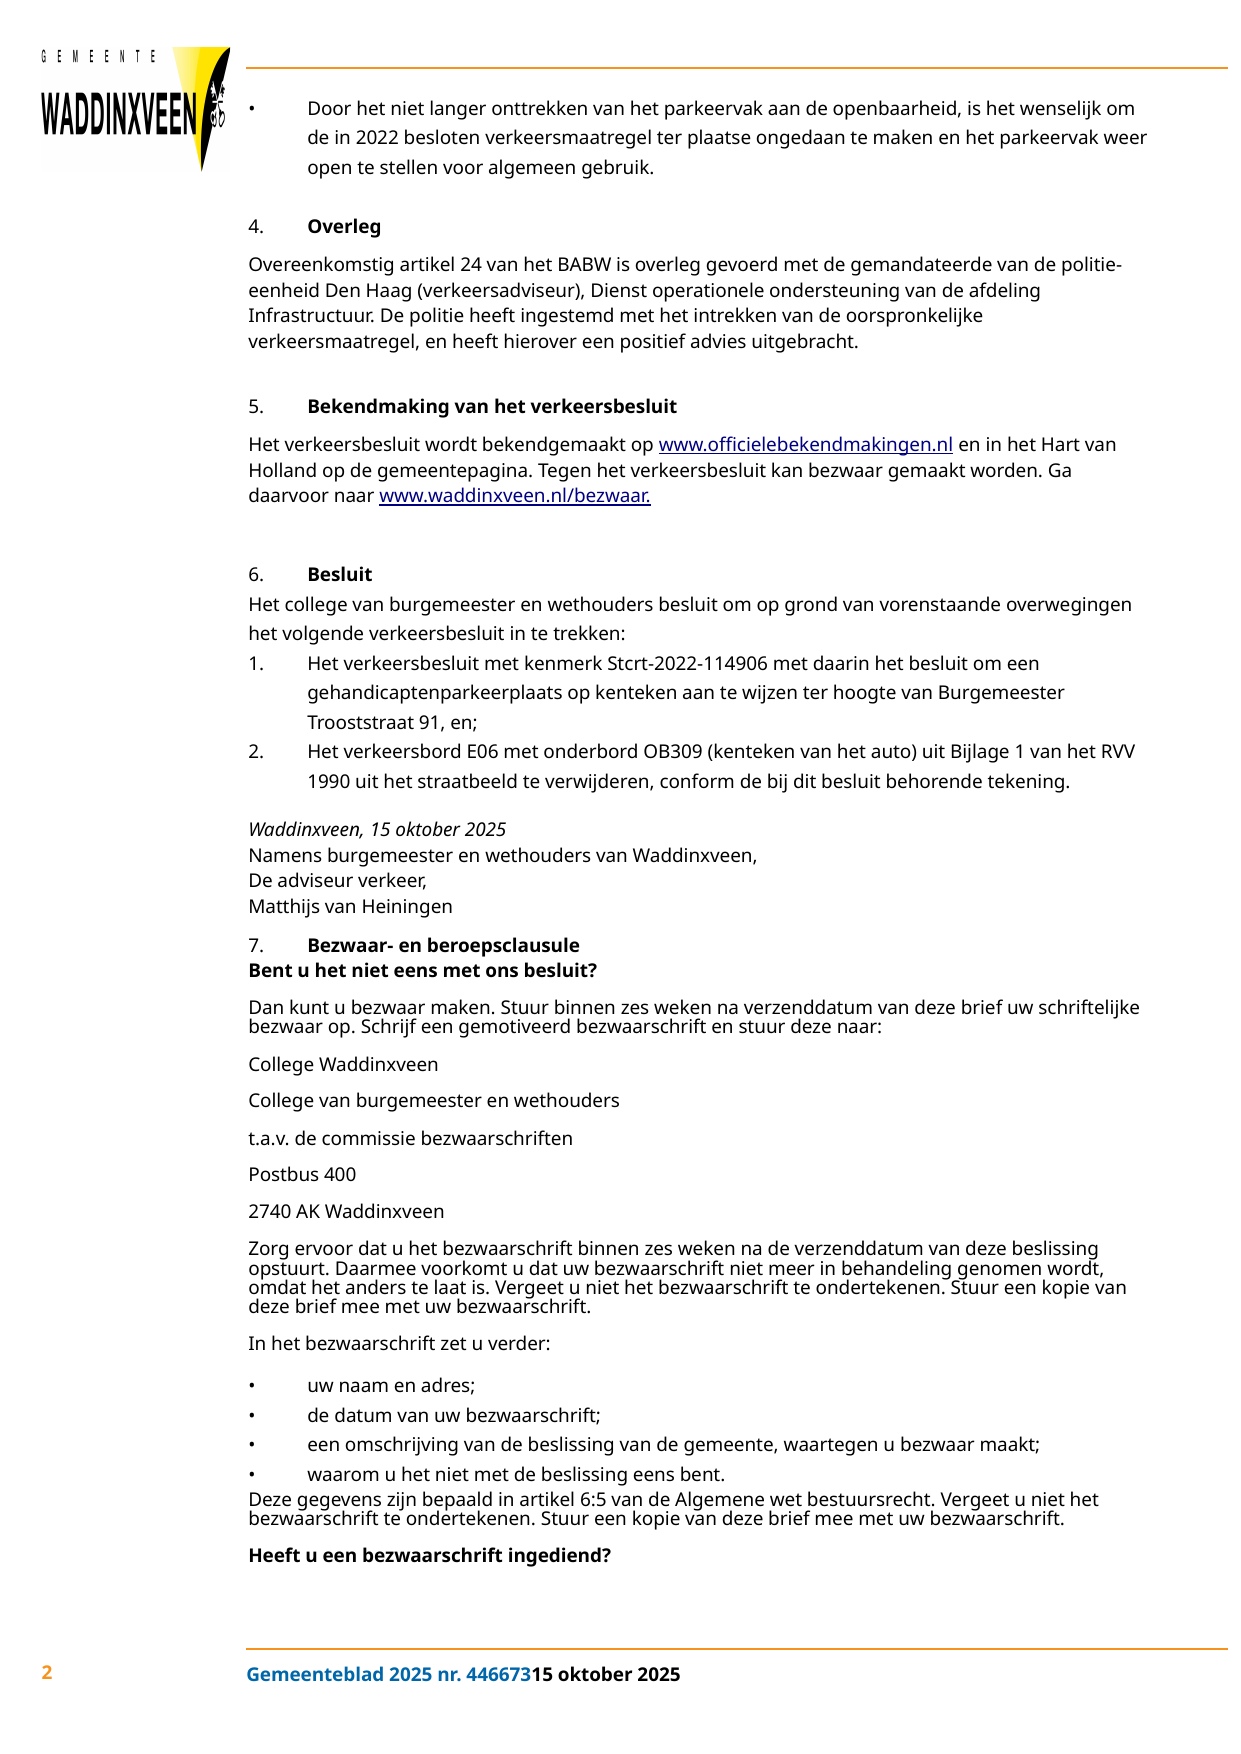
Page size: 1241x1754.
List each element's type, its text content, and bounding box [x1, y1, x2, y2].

list Bekendmaking van het verkeersbesluit [248, 393, 1152, 419]
list Bezwaar- en beroepsclausule [248, 933, 1152, 958]
list Door het niet langer onttrekken van het parkeervak aan de openbaarheid, is het wenselijk om de in 2022 besloten verkeersmaatregel ter plaatse ongedaan te maken en het parkeervak weer open te stellen voor algemeen gebruik. [248, 95, 1152, 180]
text College Waddinxveen [248, 1056, 1152, 1075]
list Besluit [248, 561, 1152, 587]
text Postbus 400 [248, 1166, 1152, 1186]
text Bent u het niet eens met ons besluit? [248, 962, 1152, 982]
list waarom u het niet met de beslissing eens bent. [248, 1461, 1152, 1487]
text In het bezwaarschrift zet u verder: [248, 1335, 1152, 1354]
text Matthijs van Heiningen [248, 893, 1152, 919]
text Deze gegevens zijn bepaald in artikel 6:5 van de Algemene wet bestuursrecht. Vergeet u niet het bezwaarschrift te ondertekenen. Stuur een kopie van deze brief mee met uw bezwaarschrift. [248, 1491, 1152, 1529]
list Het verkeersbord E06 met onderbord OB309 (kenteken van het auto) uit Bijlage 1 van het RVV 1990 uit het straatbeeld te verwijderen, conform de bij dit besluit behorende tekening. [248, 739, 1152, 794]
text Het verkeersbesluit wordt bekendgemaakt op www.officielebekendmakingen.nl en in het Hart van Holland op de gemeentepagina. Tegen het verkeersbesluit kan bezwaar gemaakt worden. Ga daarvoor naar www.waddinxveen.nl/bezwaar. [248, 431, 1152, 508]
list Het verkeersbesluit met kenmerk Stcrt-2022-114906 met daarin het besluit om een gehandicaptenparkeerplaats op kenteken aan te wijzen ter hoogte van Burgemeester Trooststraat 91, en; [248, 650, 1152, 735]
list Overleg [248, 213, 1152, 239]
text Waddinxveen, 15 oktober 2025 [248, 816, 1152, 842]
text t.a.v. de commissie bezwaarschriften [248, 1129, 1152, 1149]
list een omschrijving van de beslissing van de gemeente, waartegen u bezwaar maakt; [248, 1431, 1152, 1457]
text Namens burgemeester en wethouders van Waddinxveen, [248, 842, 1152, 868]
text 2740 AK Waddinxveen [248, 1203, 1152, 1223]
text Zorg ervoor dat u het bezwaarschrift binnen zes weken na de verzenddatum van deze beslissing opstuurt. Daarmee voorkomt u dat uw bezwaarschrift niet meer in behandeling genomen wordt, omdat het anders te laat is. Vergeet u niet het bezwaarschrift te ondertekenen. Stuur een kopie van deze brief mee met uw bezwaarschrift. [248, 1240, 1152, 1317]
picture [41, 47, 231, 172]
list uw naam en adres; [248, 1372, 1152, 1398]
text Overeenkomstig artikel 24 van het BABW is overleg gevoerd met de gemandateerde van de politie-eenheid Den Haag (verkeersadviseur), Dienst operationele ondersteuning van de afdeling Infrastructuur. De politie heeft ingestemd met het intrekken van de oorspronkelijke verkeersmaatregel, en heeft hierover een positief advies uitgebracht. [248, 251, 1152, 354]
text De adviseur verkeer, [248, 868, 1152, 893]
text Heeft u een bezwaarschrift ingediend? [248, 1547, 1152, 1566]
text College van burgemeester en wethouders [248, 1092, 1152, 1112]
text Dan kunt u bezwaar maken. Stuur binnen zes weken na verzenddatum van deze brief uw schriftelijke bezwaar op. Schrijf een gemotiveerd bezwaarschrift en stuur deze naar: [248, 999, 1152, 1038]
text Het college van burgemeester en wethouders besluit om op grond van vorenstaande overwegingen het volgende verkeersbesluit in te trekken: [248, 591, 1152, 646]
list de datum van uw bezwaarschrift; [248, 1402, 1152, 1427]
